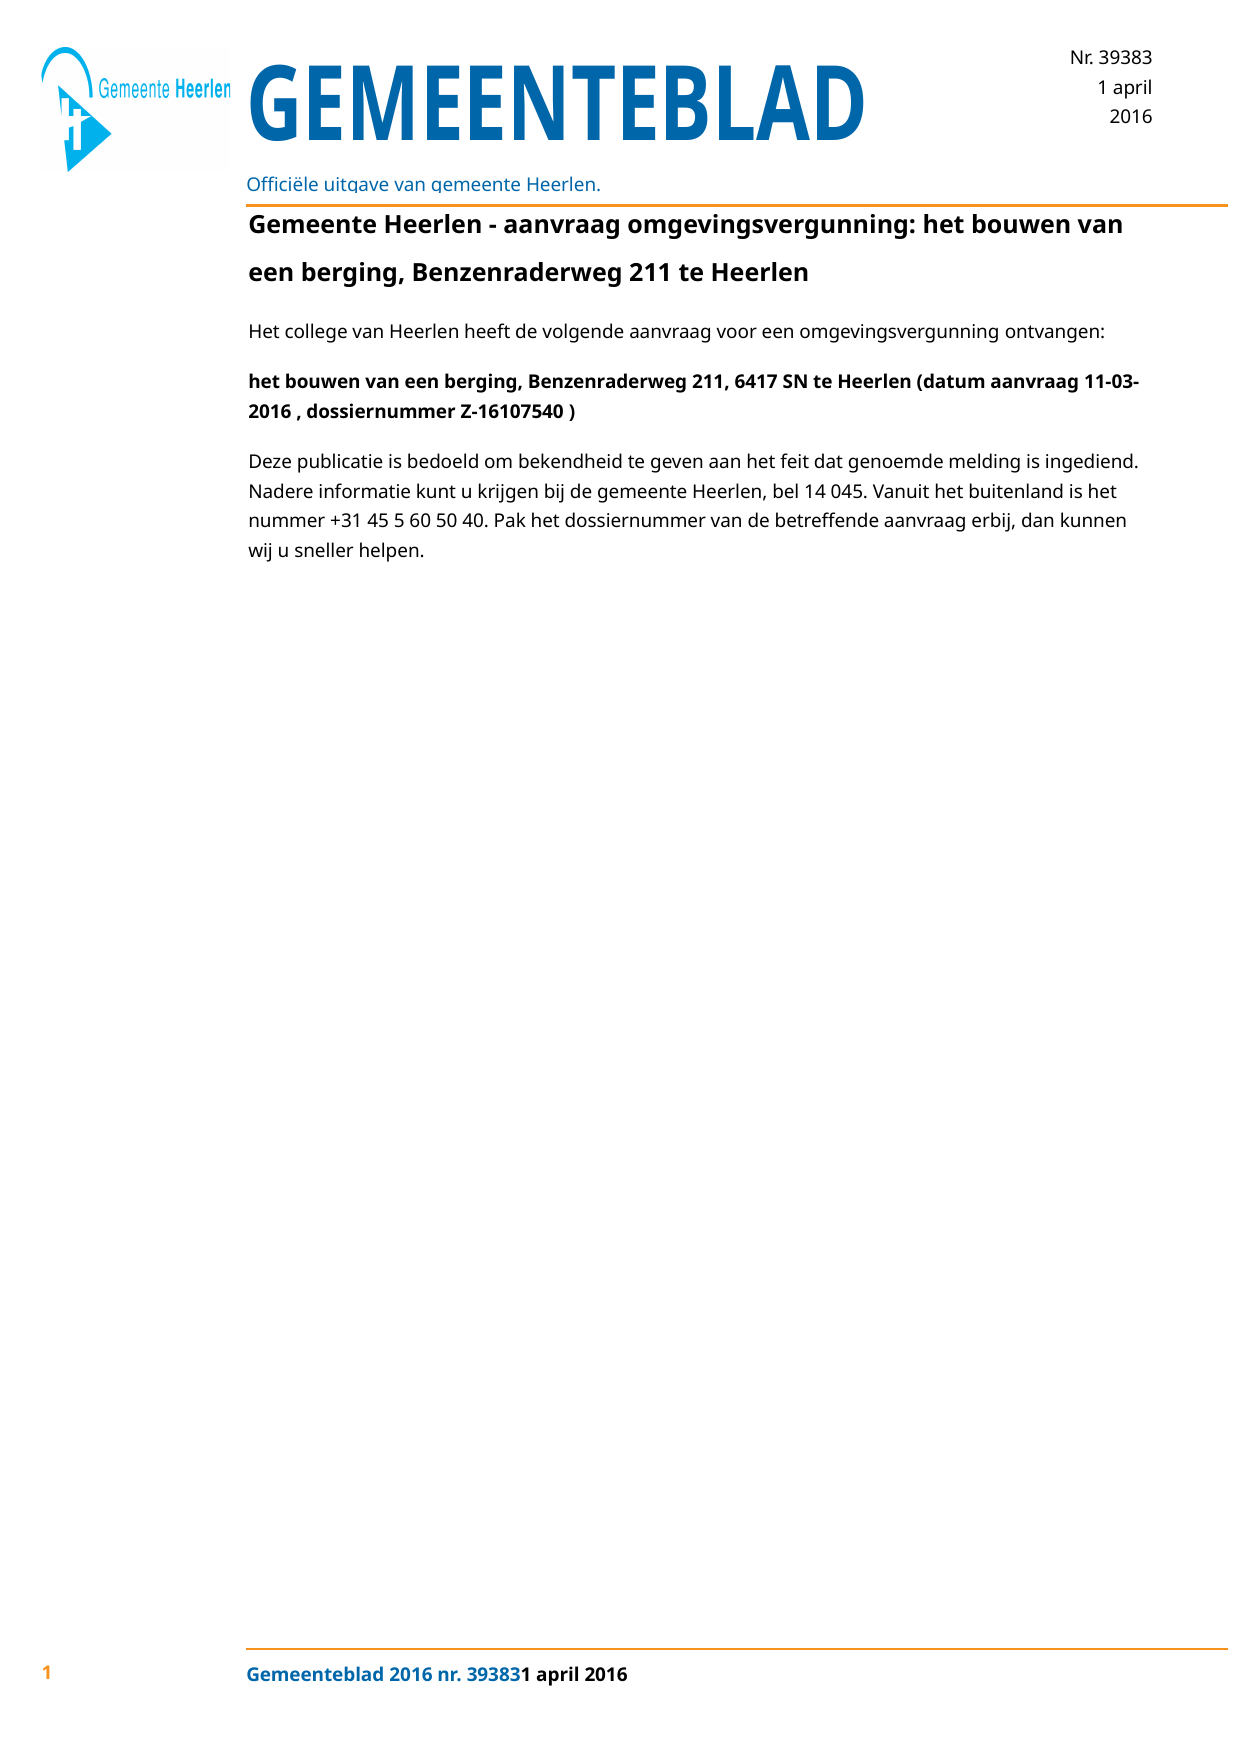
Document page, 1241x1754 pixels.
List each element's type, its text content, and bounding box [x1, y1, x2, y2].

picture [41, 47, 231, 172]
text Het college van Heerlen heeft de volgende aanvraag voor een omgevingsvergunning ontvangen: [248, 318, 1152, 344]
text Deze publicatie is bedoeld om bekendheid te geven aan het feit dat genoemde melding is ingediend. Nadere informatie kunt u krijgen bij de gemeente Heerlen, bel 14 045. Vanuit het buitenland is het nummer +31 45 5 60 50 40. Pak het dossiernummer van de betreffende aanvraag erbij, dan kunnen wij u sneller helpen. [248, 448, 1152, 563]
text het bouwen van een berging, Benzenraderweg 211, 6417 SN te Heerlen (datum aanvraag 11-03-2016 , dossiernummer Z-16107540 ) [248, 368, 1152, 424]
picture [41, 47, 58, 70]
text Gemeente Heerlen - aanvraag omgevingsvergunning: het bouwen van een berging, Benzenraderweg 211 te Heerlen [248, 207, 1152, 288]
